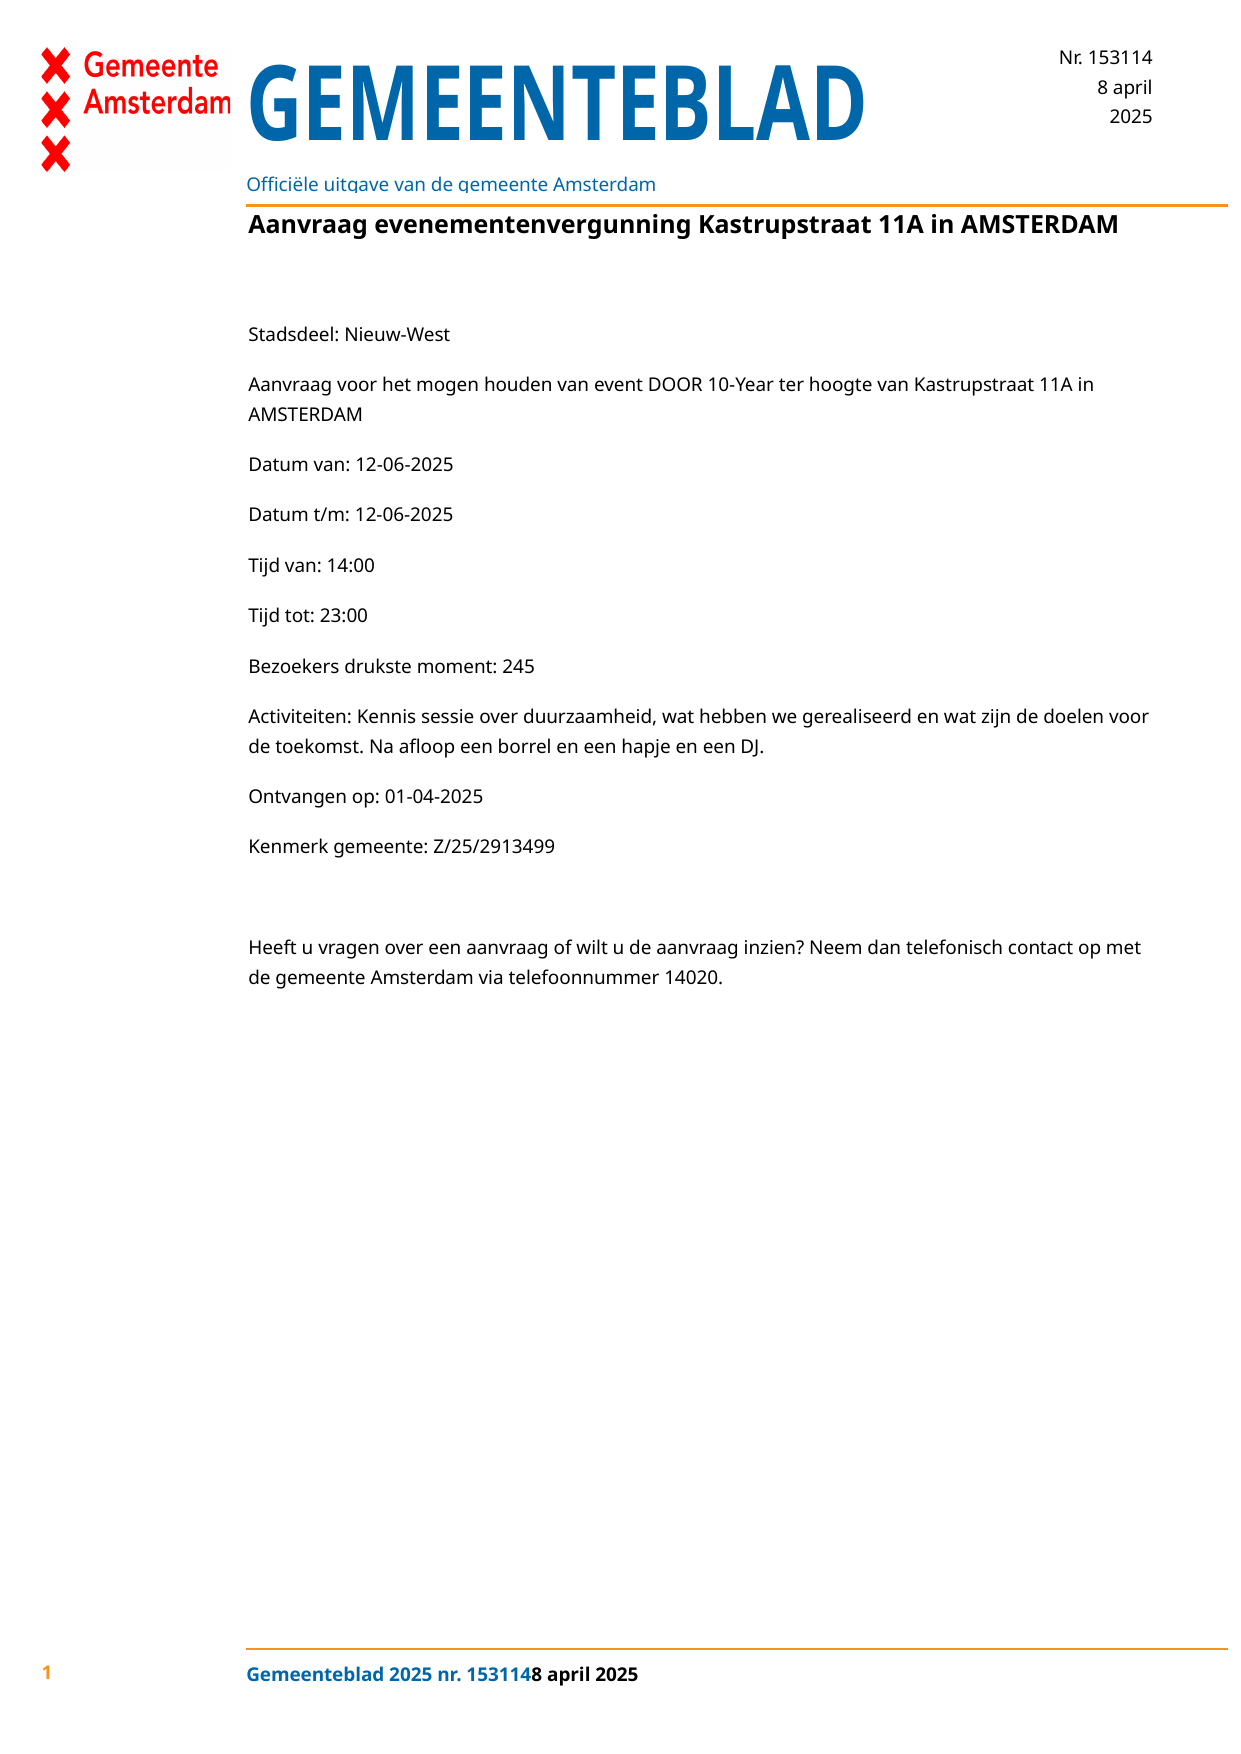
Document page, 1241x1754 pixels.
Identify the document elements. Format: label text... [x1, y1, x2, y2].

text Datum t/m: 12-06-2025 [248, 502, 1152, 527]
text Heeft u vragen over een aanvraag of wilt u de aanvraag inzien? Neem dan telefonisch contact op met de gemeente Amsterdam via telefoonnummer 14020. [248, 934, 1152, 990]
text Ontvangen op: 01-04-2025 [248, 783, 1152, 809]
text Kenmerk gemeente: Z/25/2913499 [248, 834, 1152, 859]
text Activiteiten: Kennis sessie over duurzaamheid, wat hebben we gerealiseerd en wat zijn de doelen voor de toekomst. Na afloop een borrel en een hapje en een DJ. [248, 703, 1152, 758]
picture [41, 47, 231, 172]
text Tijd van: 14:00 [248, 552, 1152, 578]
text Aanvraag voor het mogen houden van event DOOR 10-Year ter hoogte van Kastrupstraat 11A in AMSTERDAM [248, 371, 1152, 426]
text Bezoekers drukste moment: 245 [248, 653, 1152, 678]
text Stadsdeel: Nieuw-West [248, 321, 1152, 346]
text Tijd tot: 23:00 [248, 602, 1152, 628]
text Aanvraag evenementenvergunning Kastrupstraat 11A in AMSTERDAM [248, 207, 1152, 241]
text Datum van: 12-06-2025 [248, 451, 1152, 477]
